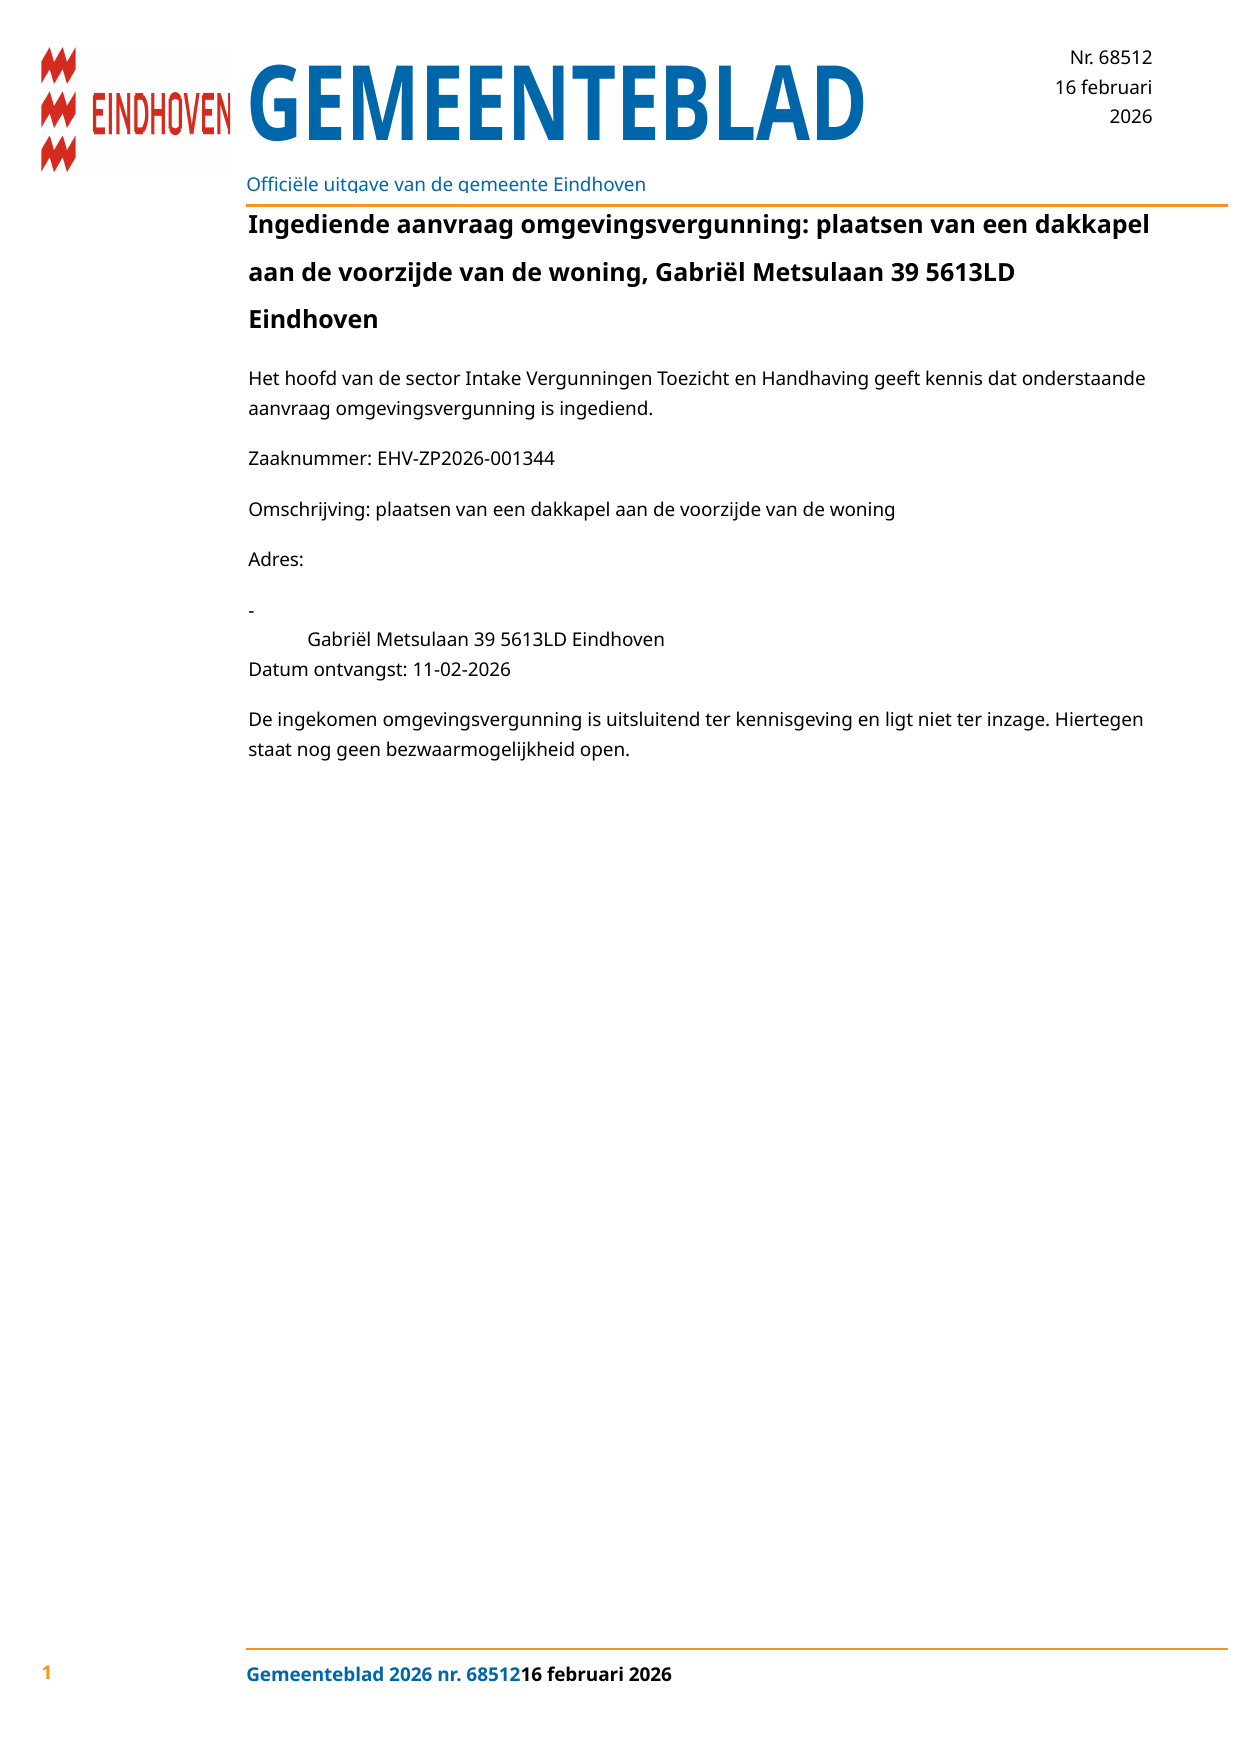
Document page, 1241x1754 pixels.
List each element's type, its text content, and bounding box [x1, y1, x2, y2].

text Datum ontvangst: 11-02-2026 [248, 656, 1152, 682]
picture [41, 47, 231, 172]
text Omschrijving: plaatsen van een dakkapel aan de voorzijde van de woning [248, 496, 1152, 522]
list Gabriël Metsulaan 39 5613LD Eindhoven [248, 626, 1152, 652]
text Zaaknummer: EHV-ZP2026-001344 [248, 446, 1152, 471]
text Ingediende aanvraag omgevingsvergunning: plaatsen van een dakkapel aan de voorzijde van de woning, Gabriël Metsulaan 39 5613LD Eindhoven [248, 207, 1152, 336]
text De ingekomen omgevingsvergunning is uitsluitend ter kennisgeving en ligt niet ter inzage. Hiertegen staat nog geen bezwaarmogelijkheid open. [248, 706, 1152, 762]
text Adres: [248, 546, 1152, 572]
text Het hoofd van de sector Intake Vergunningen Toezicht en Handhaving geeft kennis dat onderstaande aanvraag omgevingsvergunning is ingediend. [248, 366, 1152, 421]
